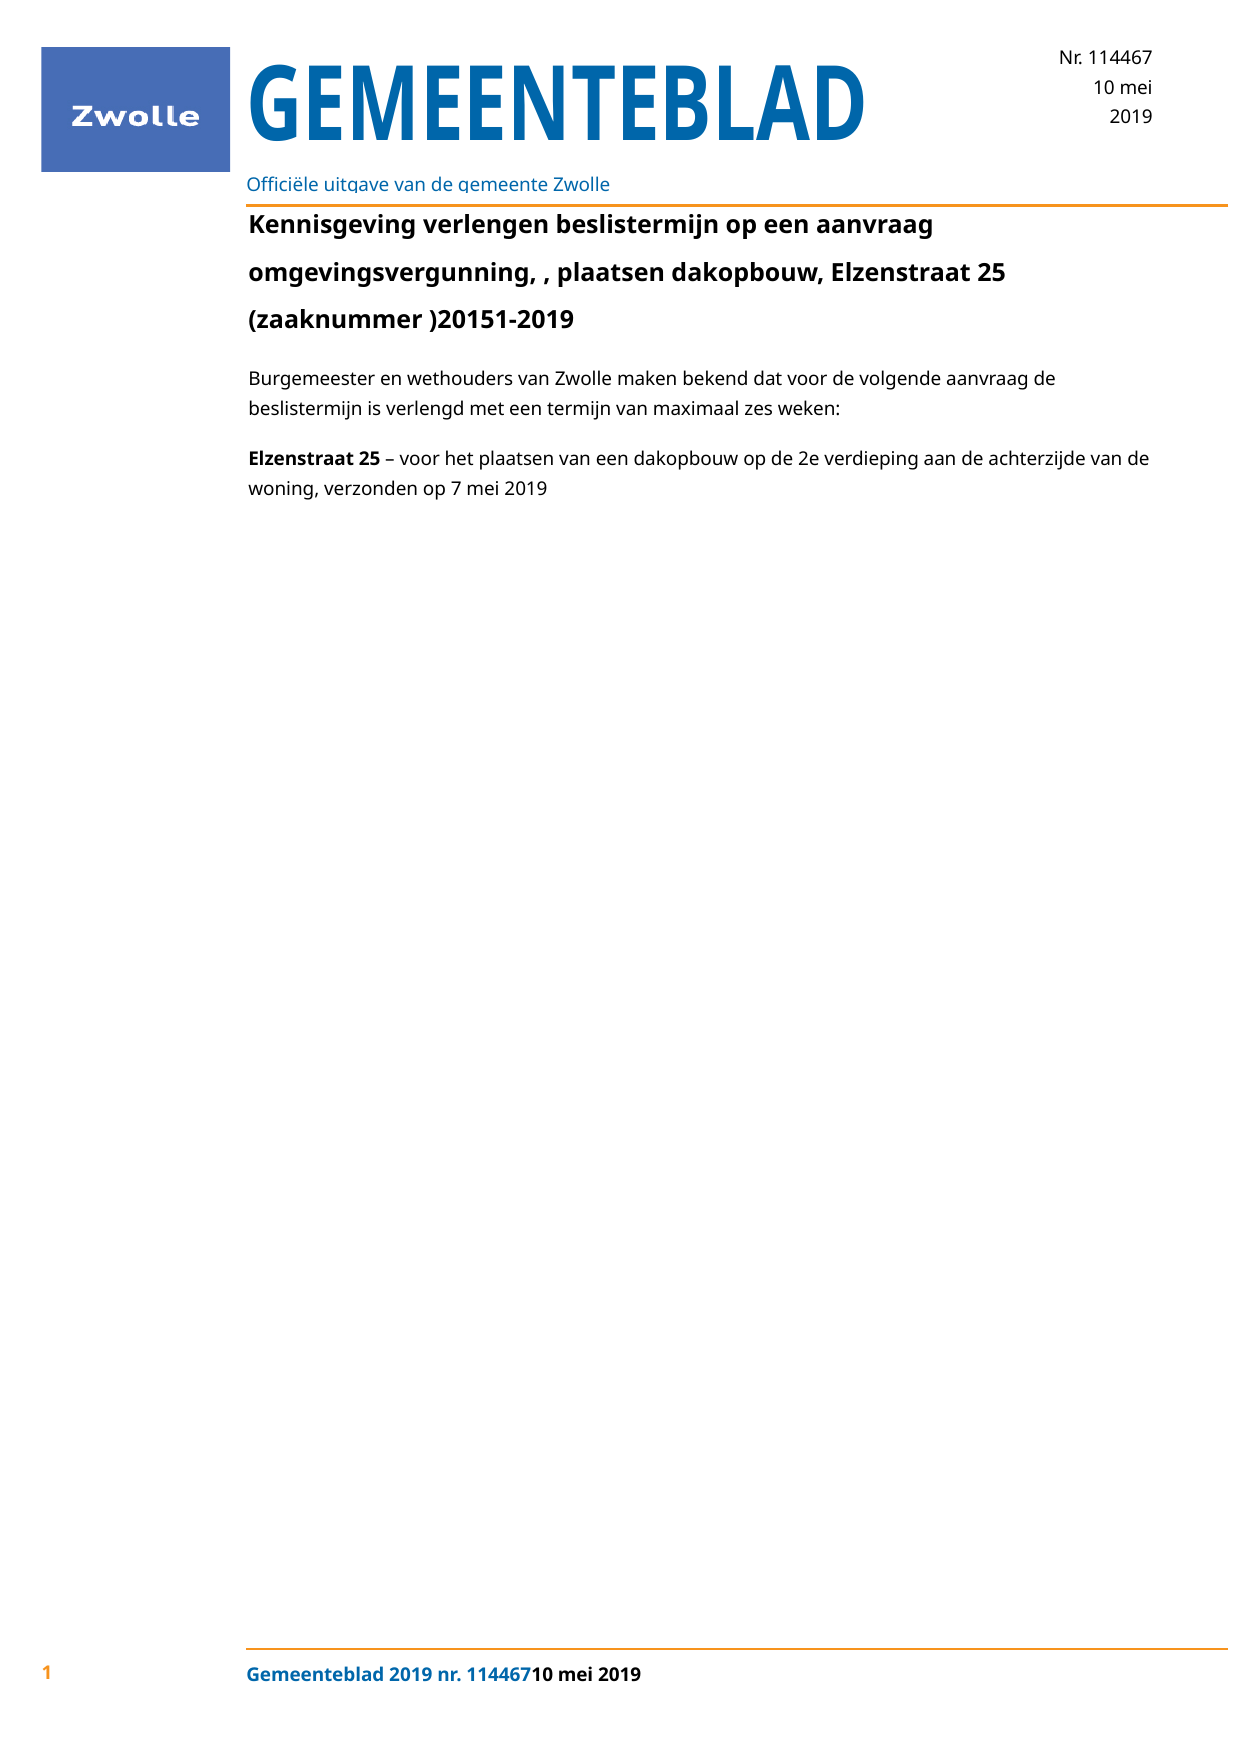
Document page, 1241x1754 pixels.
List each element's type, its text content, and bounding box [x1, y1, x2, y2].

picture [41, 47, 231, 172]
text Burgemeester en wethouders van Zwolle maken bekend dat voor de volgende aanvraag de beslistermijn is verlengd met een termijn van maximaal zes weken: [248, 366, 1152, 421]
text Kennisgeving verlengen beslistermijn op een aanvraag omgevingsvergunning, , plaatsen dakopbouw, Elzenstraat 25 (zaaknummer )20151-2019 [248, 207, 1152, 336]
text Elzenstraat 25 – voor het plaatsen van een dakopbouw op de 2e verdieping aan de achterzijde van de woning, verzonden op 7 mei 2019 [248, 446, 1152, 501]
